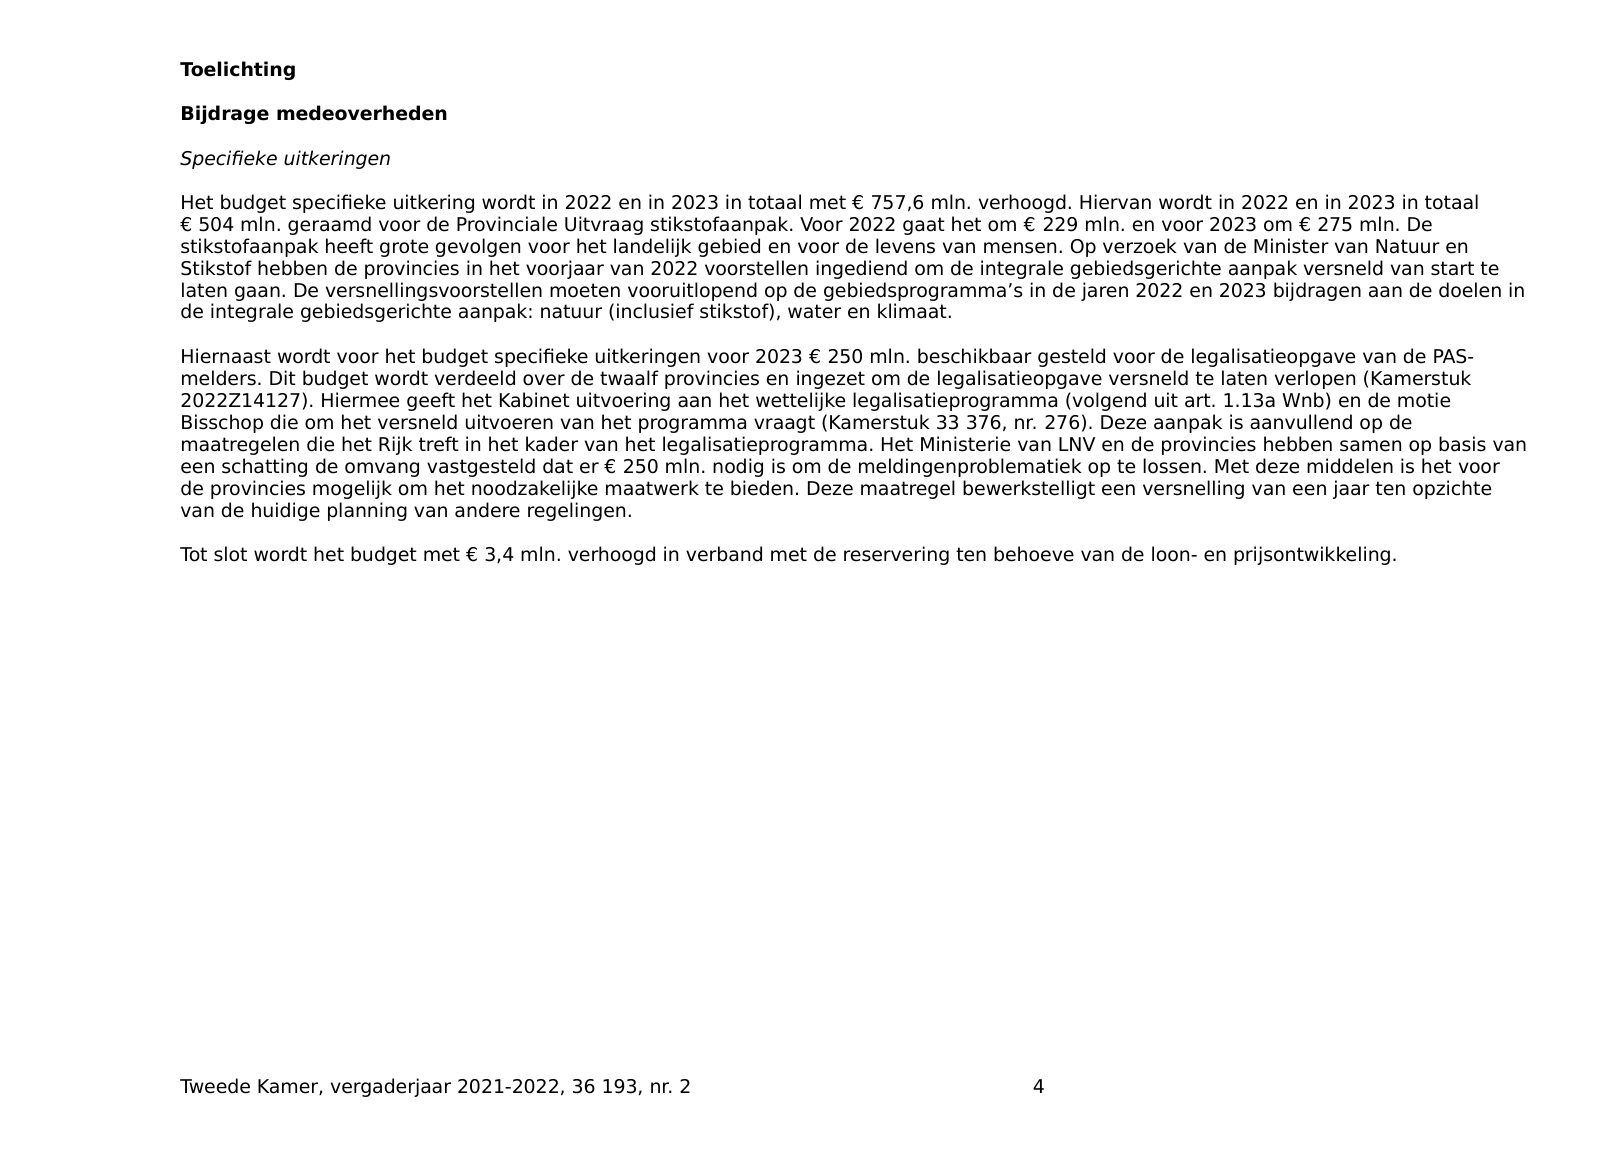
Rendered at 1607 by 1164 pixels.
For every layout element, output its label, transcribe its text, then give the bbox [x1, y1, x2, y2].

subtitle Bijdrage medeoverheden [180, 103, 1529, 125]
subtitle Specifieke uitkeringen [180, 147, 1529, 169]
text Hiernaast wordt voor het budget specifieke uitkeringen voor 2023 € 250 mln. beschikbaar gesteld voor de legalisatieopgave van de PAS-melders. Dit budget wordt verdeeld over de twaalf provincies en ingezet om de legalisatieopgave versneld te laten verlopen (Kamerstuk 2022Z14127). Hiermee geeft het Kabinet uitvoering aan het wettelijke legalisatieprogramma (volgend uit art. 1.13a Wnb) en de motie Bisschop die om het versneld uitvoeren van het programma vraagt (Kamerstuk 33 376, nr. 276). Deze aanpak is aanvullend op de maatregelen die het Rijk treft in het kader van het legalisatieprogramma. Het Ministerie van LNV en de provincies hebben samen op basis van een schatting de omvang vastgesteld dat er € 250 mln. nodig is om de meldingenproblematiek op te lossen. Met deze middelen is het voor de provincies mogelijk om het noodzakelijke maatwerk te bieden. Deze maatregel bewerkstelligt een versnelling van een jaar ten opzichte van de huidige planning van andere regelingen. [180, 346, 1529, 521]
text Het budget specifieke uitkering wordt in 2022 en in 2023 in totaal met € 757,6 mln. verhoogd. Hiervan wordt in 2022 en in 2023 in totaal € 504 mln. geraamd voor de Provinciale Uitvraag stikstofaanpak. Voor 2022 gaat het om € 229 mln. en voor 2023 om € 275 mln. De stikstofaanpak heeft grote gevolgen voor het landelijk gebied en voor de levens van mensen. Op verzoek van de Minister van Natuur en Stikstof hebben de provincies in het voorjaar van 2022 voorstellen ingediend om de integrale gebiedsgerichte aanpak versneld van start te laten gaan. De versnellingsvoorstellen moeten vooruitlopend op de gebiedsprogramma’s in de jaren 2022 en 2023 bijdragen aan de doelen in de integrale gebiedsgerichte aanpak: natuur (inclusief stikstof), water en klimaat. [180, 192, 1529, 323]
text Tot slot wordt het budget met € 3,4 mln. verhoogd in verband met de reservering ten behoeve van de loon- en prijsontwikkeling. [180, 544, 1529, 566]
subtitle Toelichting [180, 59, 1529, 81]
